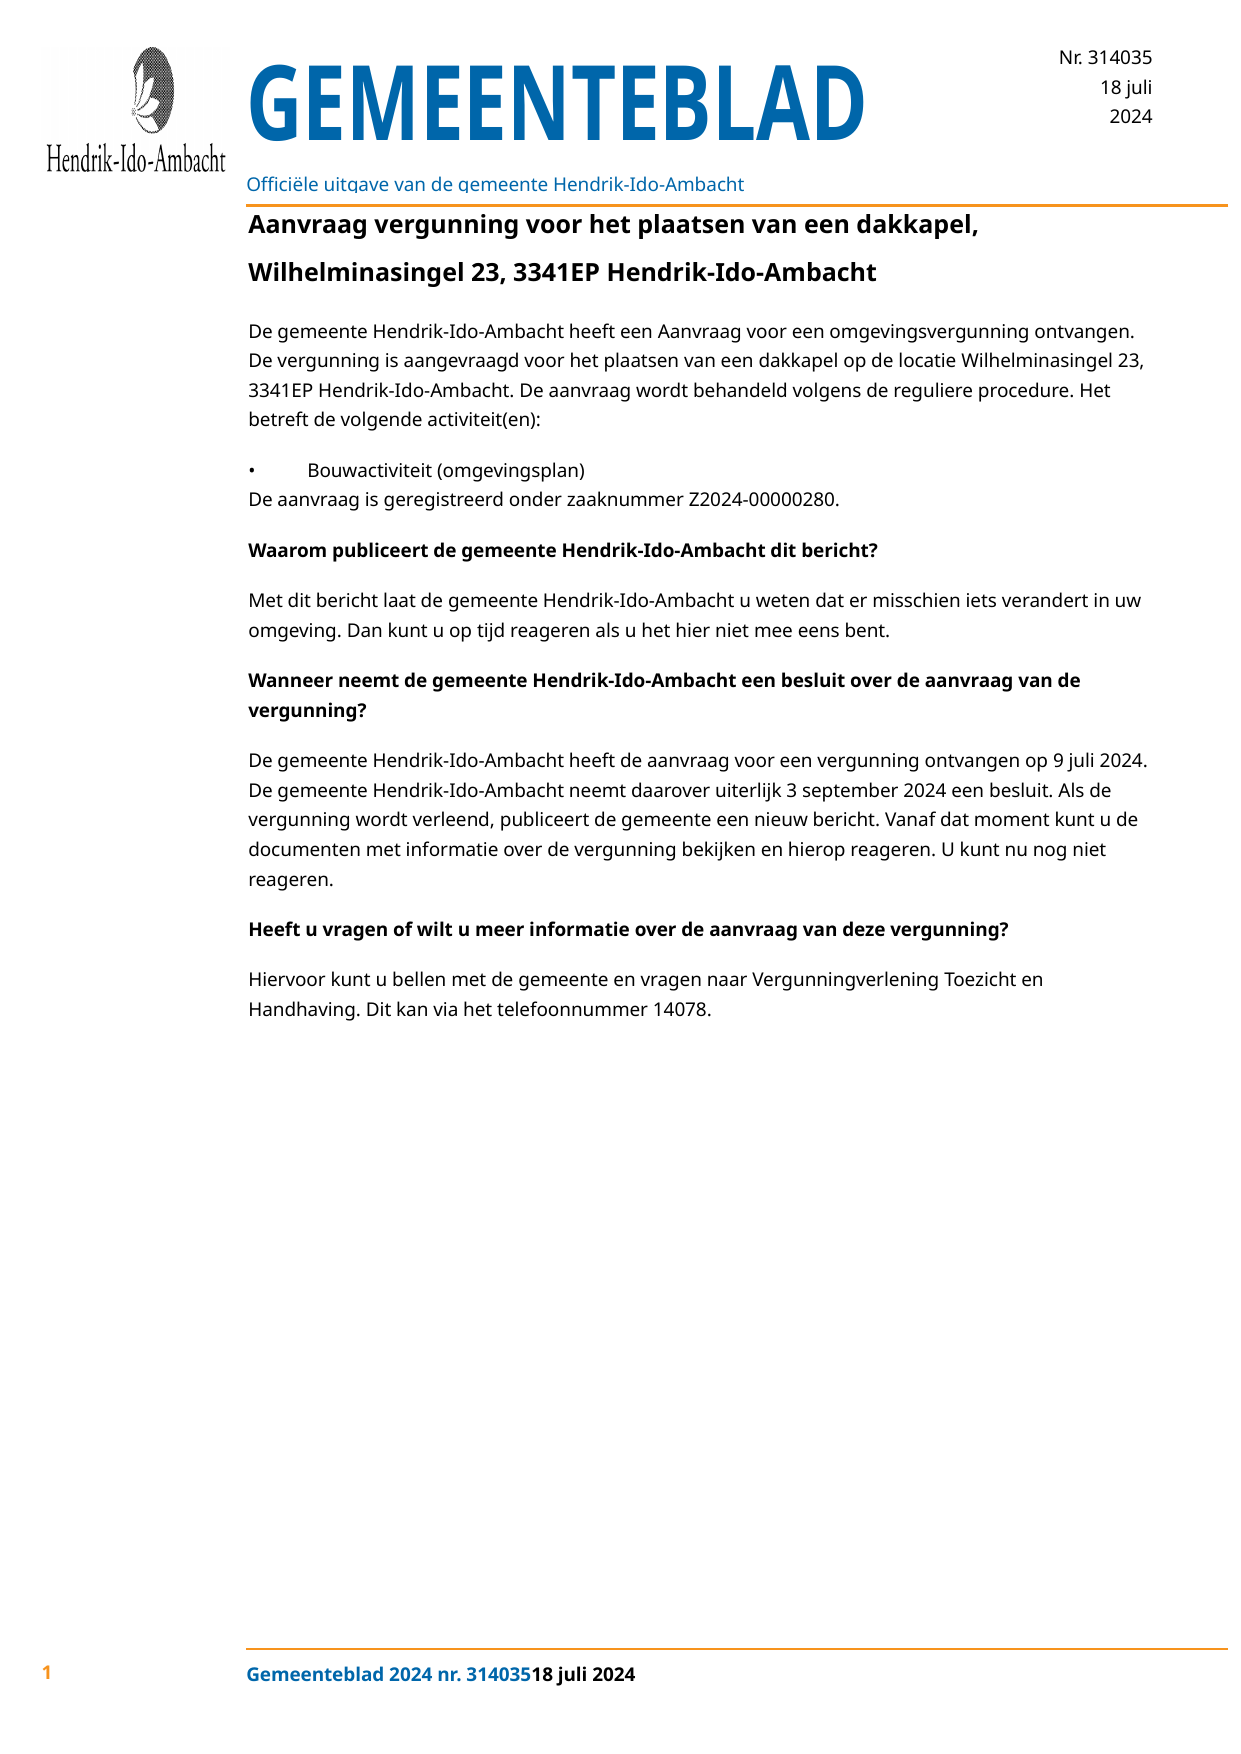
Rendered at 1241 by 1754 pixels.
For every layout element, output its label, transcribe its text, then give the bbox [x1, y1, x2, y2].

text Hiervoor kunt u bellen met de gemeente en vragen naar Vergunningverlening Toezicht en Handhaving. Dit kan via het telefoonnummer 14078. [248, 967, 1152, 1022]
text Wanneer neemt de gemeente Hendrik-Ido-Ambacht een besluit over de aanvraag van de vergunning? [248, 667, 1152, 723]
text Met dit bericht laat de gemeente Hendrik-Ido-Ambacht u weten dat er misschien iets verandert in uw omgeving. Dan kunt u op tijd reageren als u het hier niet mee eens bent. [248, 587, 1152, 643]
list Bouwactiviteit (omgevingsplan) [248, 457, 1152, 483]
text De gemeente Hendrik-Ido-Ambacht heeft een Aanvraag voor een omgevingsvergunning ontvangen. De vergunning is aangevraagd voor het plaatsen van een dakkapel op de locatie Wilhelminasingel 23, 3341EP Hendrik-Ido-Ambacht. De aanvraag wordt behandeld volgens de reguliere procedure. Het betreft de volgende activiteit(en): [248, 318, 1152, 432]
text Waarom publiceert de gemeente Hendrik-Ido-Ambacht dit bericht? [248, 537, 1152, 563]
picture [41, 47, 231, 172]
text Heeft u vragen of wilt u meer informatie over de aanvraag van deze vergunning? [248, 916, 1152, 942]
text De gemeente Hendrik-Ido-Ambacht heeft de aanvraag voor een vergunning ontvangen op 9 juli 2024. De gemeente Hendrik-Ido-Ambacht neemt daarover uiterlijk 3 september 2024 een besluit. Als de vergunning wordt verleend, publiceert de gemeente een nieuw bericht. Vanaf dat moment kunt u de documenten met informatie over de vergunning bekijken en hierop reageren. U kunt nu nog niet reageren. [248, 747, 1152, 892]
text Aanvraag vergunning voor het plaatsen van een dakkapel, Wilhelminasingel 23, 3341EP Hendrik-Ido-Ambacht [248, 207, 1152, 288]
text De aanvraag is geregistreerd onder zaaknummer Z2024-00000280. [248, 487, 1152, 512]
